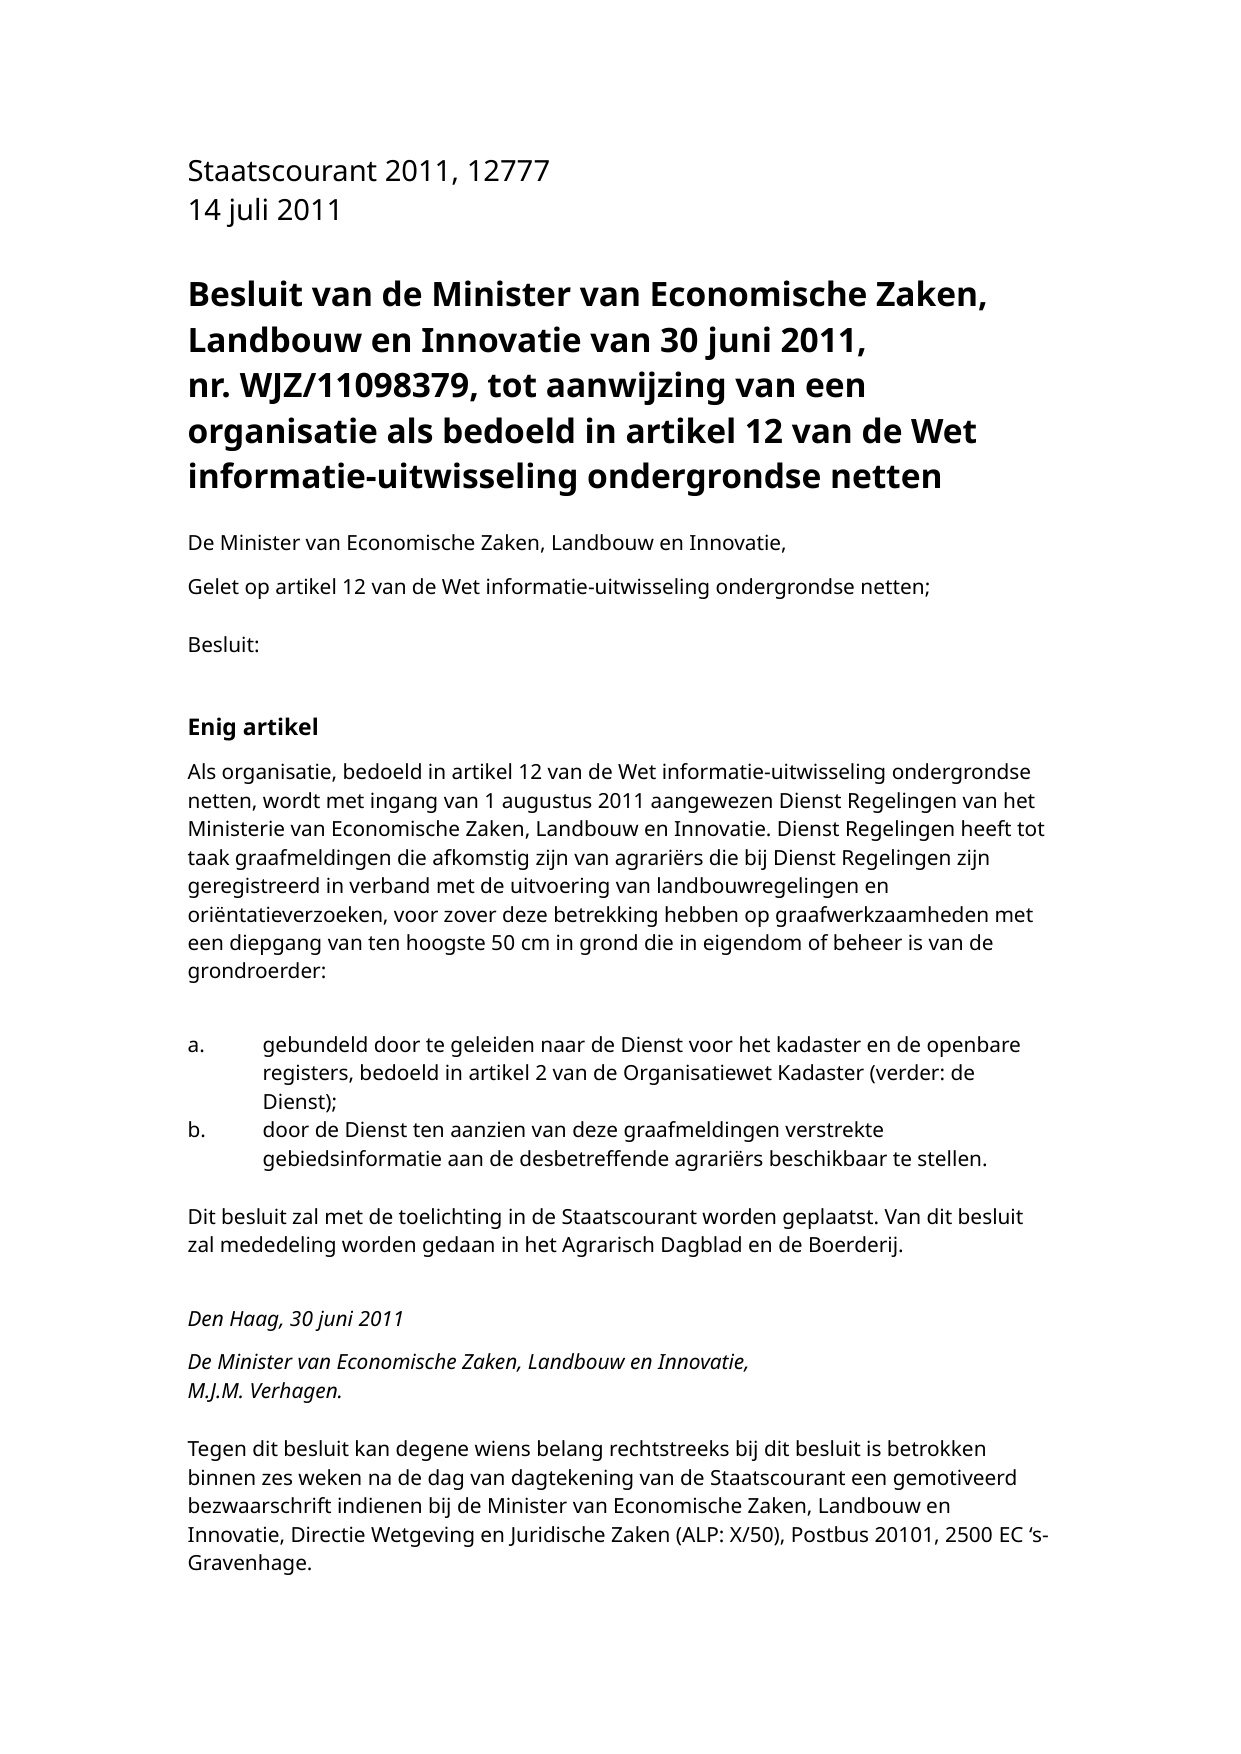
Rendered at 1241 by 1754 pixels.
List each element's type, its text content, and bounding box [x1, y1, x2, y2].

text Staatscourant 2011, 12777 [187, 150, 1053, 190]
text De Minister van Economische Zaken, Landbouw en Innovatie, [187, 1347, 1053, 1376]
list door de Dienst ten aanzien van deze graafmeldingen verstrekte gebiedsinformatie aan de desbetreffende agrariërs beschikbaar te stellen. [187, 1115, 1053, 1172]
text Den Haag, 30 juni 2011 [187, 1304, 1053, 1332]
text De Minister van Economische Zaken, Landbouw en Innovatie, [187, 528, 1053, 557]
subtitle Besluit van de Minister van Economische Zaken, Landbouw en Innovatie van 30 juni 2011, nr. WJZ/11098379, tot aanwijzing van een organisatie als bedoeld in artikel 12 van de Wet informatie-uitwisseling ondergrondse netten [187, 271, 1053, 498]
text Gelet op artikel 12 van de Wet informatie-uitwisseling ondergrondse netten; [187, 572, 1053, 600]
text M.J.M. Verhagen. [187, 1376, 1053, 1404]
text 14 juli 2011 [187, 190, 1053, 229]
text Besluit: [187, 630, 1053, 659]
list gebundeld door te geleiden naar de Dienst voor het kadaster en de openbare registers, bedoeld in artikel 2 van de Organisatiewet Kadaster (verder: de Dienst); [187, 1030, 1053, 1115]
text Als organisatie, bedoeld in artikel 12 van de Wet informatie-uitwisseling ondergrondse netten, wordt met ingang van 1 augustus 2011 aangewezen Dienst Regelingen van het Ministerie van Economische Zaken, Landbouw en Innovatie. Dienst Regelingen heeft tot taak graafmeldingen die afkomstig zijn van agrariërs die bij Dienst Regelingen zijn geregistreerd in verband met de uitvoering van landbouwregelingen en oriëntatieverzoeken, voor zover deze betrekking hebben op graafwerkzaamheden met een diepgang van ten hoogste 50 cm in grond die in eigendom of beheer is van de grondroerder: [187, 757, 1053, 985]
text Dit besluit zal met de toelichting in de Staatscourant worden geplaatst. Van dit besluit zal mededeling worden gedaan in het Agrarisch Dagblad en de Boerderij. [187, 1202, 1053, 1259]
subtitle Enig artikel [187, 711, 1053, 742]
text Tegen dit besluit kan degene wiens belang rechtstreeks bij dit besluit is betrokken binnen zes weken na de dag van dagtekening van de Staatscourant een gemotiveerd bezwaarschrift indienen bij de Minister van Economische Zaken, Landbouw en Innovatie, Directie Wetgeving en Juridische Zaken (ALP: X/50), Postbus 20101, 2500 EC ‘s-Gravenhage. [187, 1434, 1053, 1577]
